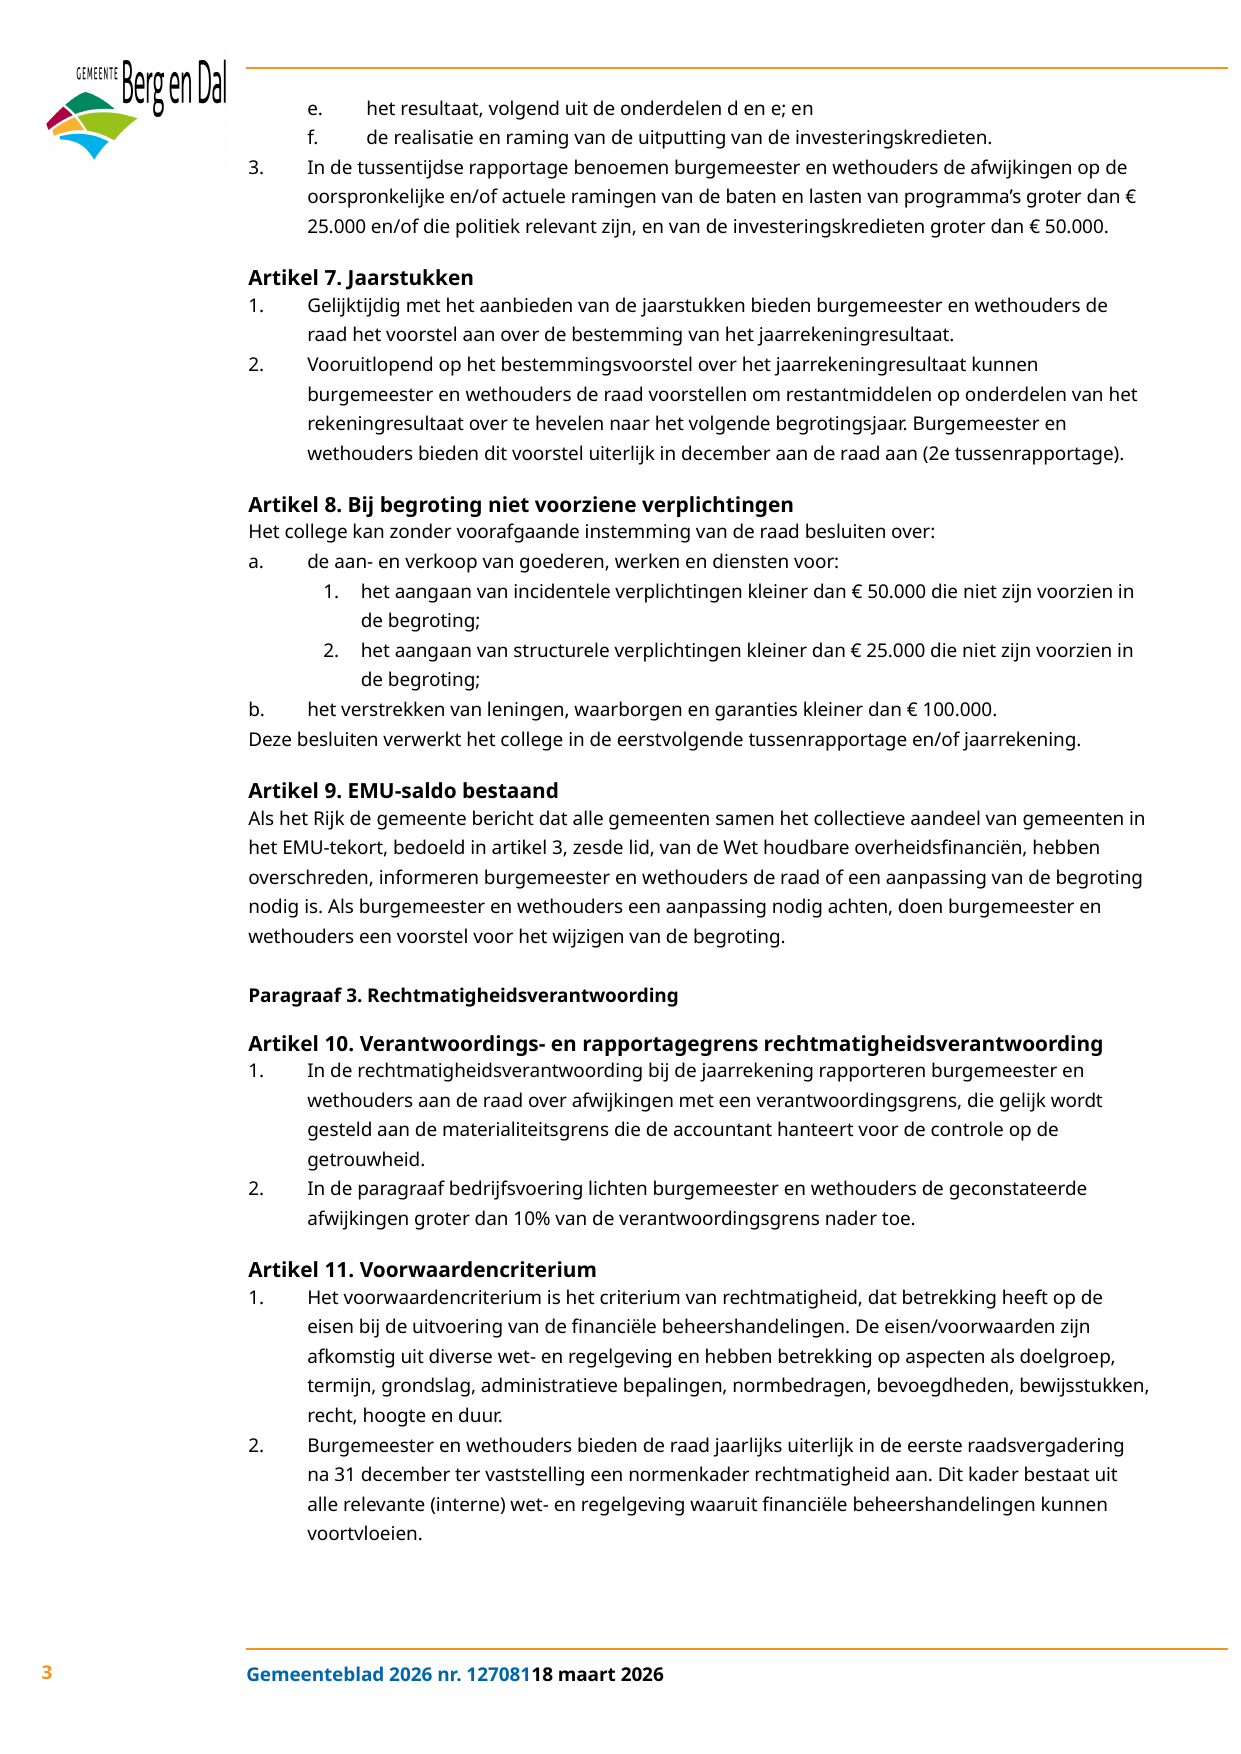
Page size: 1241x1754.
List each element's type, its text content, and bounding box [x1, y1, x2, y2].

text Paragraaf 3. Rechtmatigheidsverantwoording [248, 982, 1152, 1008]
list Vooruitlopend op het bestemmingsvoorstel over het jaarrekeningresultaat kunnen burgemeester en wethouders de raad voorstellen om restantmiddelen op onderdelen van het rekeningresultaat over te hevelen naar het volgende begrotingsjaar. Burgemeester en wethouders bieden dit voorstel uiterlijk in december aan de raad aan (2e tussenrapportage). [248, 351, 1152, 466]
text Artikel 9. EMU-saldo bestaand [248, 776, 1152, 805]
text Artikel 11. Voorwaardencriterium [248, 1256, 1152, 1284]
text Artikel 8. Bij begroting niet voorziene verplichtingen [248, 490, 1152, 519]
list het resultaat, volgend uit de onderdelen d en e; en [307, 95, 1152, 121]
text Het college kan zonder voorafgaande instemming van de raad besluiten over: [248, 519, 1152, 544]
text Als het Rijk de gemeente bericht dat alle gemeenten samen het collectieve aandeel van gemeenten in het EMU-tekort, bedoeld in artikel 3, zesde lid, van de Wet houdbare overheidsfinanciën, hebben overschreden, informeren burgemeester en wethouders de raad of een aanpassing van de begroting nodig is. Als burgemeester en wethouders een aanpassing nodig achten, doen burgemeester en wethouders een voorstel voor het wijzigen van de begroting. [248, 805, 1152, 949]
list In de paragraaf bedrijfsvoering lichten burgemeester en wethouders de geconstateerde afwijkingen groter dan 10% van de verantwoordingsgrens nader toe. [248, 1176, 1152, 1231]
text Artikel 7. Jaarstukken [248, 263, 1152, 292]
picture [41, 47, 231, 172]
list Het voorwaardencriterium is het criterium van rechtmatigheid, dat betrekking heeft op de eisen bij de uitvoering van de financiële beheershandelingen. De eisen/voorwaarden zijn afkomstig uit diverse wet- en regelgeving en hebben betrekking op aspecten als doelgroep, termijn, grondslag, administratieve bepalingen, normbedragen, bevoegdheden, bewijsstukken, recht, hoogte en duur. [248, 1284, 1152, 1428]
list Gelijktijdig met het aanbieden van de jaarstukken bieden burgemeester en wethouders de raad het voorstel aan over de bestemming van het jaarrekeningresultaat. [248, 292, 1152, 347]
list het aangaan van incidentele verplichtingen kleiner dan € 50.000 die niet zijn voorzien in de begroting; [323, 578, 1152, 633]
list In de rechtmatigheidsverantwoording bij de jaarrekening rapporteren burgemeester en wethouders aan de raad over afwijkingen met een verantwoordingsgrens, die gelijk wordt gesteld aan de materialiteitsgrens die de accountant hanteert voor de controle op de getrouwheid. [248, 1057, 1152, 1172]
list het aangaan van structurele verplichtingen kleiner dan € 25.000 die niet zijn voorzien in de begroting; [323, 637, 1152, 692]
list Burgemeester en wethouders bieden de raad jaarlijks uiterlijk in de eerste raadsvergadering na 31 december ter vaststelling een normenkader rechtmatigheid aan. Dit kader bestaat uit alle relevante (interne) wet- en regelgeving waaruit financiële beheershandelingen kunnen voortvloeien. [248, 1432, 1152, 1546]
text Artikel 10. Verantwoordings- en rapportagegrens rechtmatigheidsverantwoording [248, 1029, 1152, 1057]
list de realisatie en raming van de uitputting van de investeringskredieten. [307, 124, 1152, 150]
list het verstrekken van leningen, waarborgen en garanties kleiner dan € 100.000. [248, 696, 1152, 722]
list In de tussentijdse rapportage benoemen burgemeester en wethouders de afwijkingen op de oorspronkelijke en/of actuele ramingen van de baten en lasten van programma’s groter dan € 25.000 en/of die politiek relevant zijn, en van de investeringskredieten groter dan € 50.000. [248, 154, 1152, 239]
text Deze besluiten verwerkt het college in de eerstvolgende tussenrapportage en/of jaarrekening. [248, 726, 1152, 752]
list de aan- en verkoop van goederen, werken en diensten voor: [248, 548, 1152, 574]
